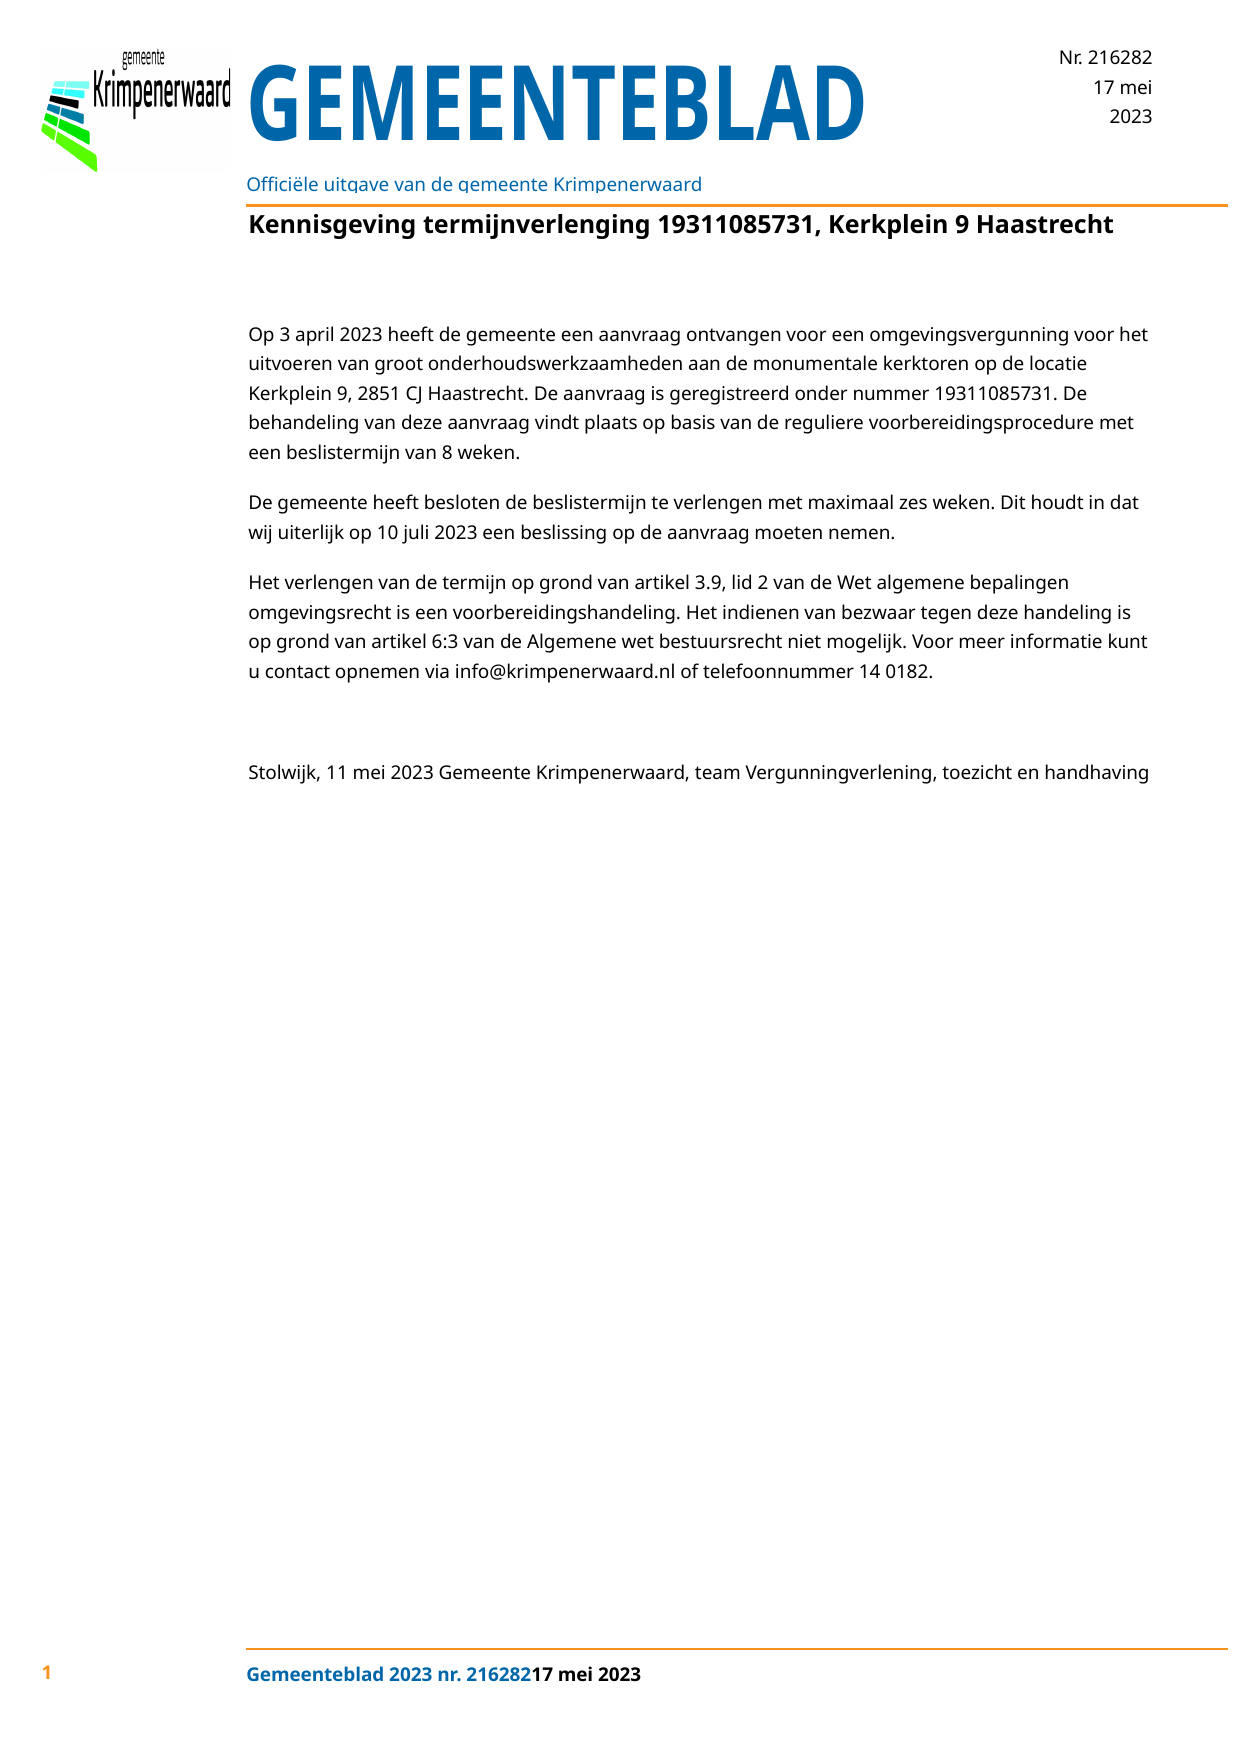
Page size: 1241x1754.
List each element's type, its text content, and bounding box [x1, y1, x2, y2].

text Het verlengen van de termijn op grond van artikel 3.9, lid 2 van de Wet algemene bepalingen omgevingsrecht is een voorbereidingshandeling. Het indienen van bezwaar tegen deze handeling is op grond van artikel 6:3 van de Algemene wet bestuursrecht niet mogelijk. Voor meer informatie kunt u contact opnemen via info@krimpenerwaard.nl of telefoonnummer 14 0182. [248, 569, 1152, 684]
picture [41, 47, 231, 172]
text Stolwijk, 11 mei 2023 Gemeente Krimpenerwaard, team Vergunningverlening, toezicht en handhaving [248, 759, 1152, 785]
text Kennisgeving termijnverlenging 19311085731, Kerkplein 9 Haastrecht [248, 207, 1152, 241]
text De gemeente heeft besloten de beslistermijn te verlengen met maximaal zes weken. Dit houdt in dat wij uiterlijk op 10 juli 2023 een beslissing op de aanvraag moeten nemen. [248, 489, 1152, 545]
text Op 3 april 2023 heeft de gemeente een aanvraag ontvangen voor een omgevingsvergunning voor het uitvoeren van groot onderhoudswerkzaamheden aan de monumentale kerktoren op de locatie Kerkplein 9, 2851 CJ Haastrecht. De aanvraag is geregistreerd onder nummer 19311085731. De behandeling van deze aanvraag vindt plaats op basis van de reguliere voorbereidingsprocedure met een beslistermijn van 8 weken. [248, 321, 1152, 465]
